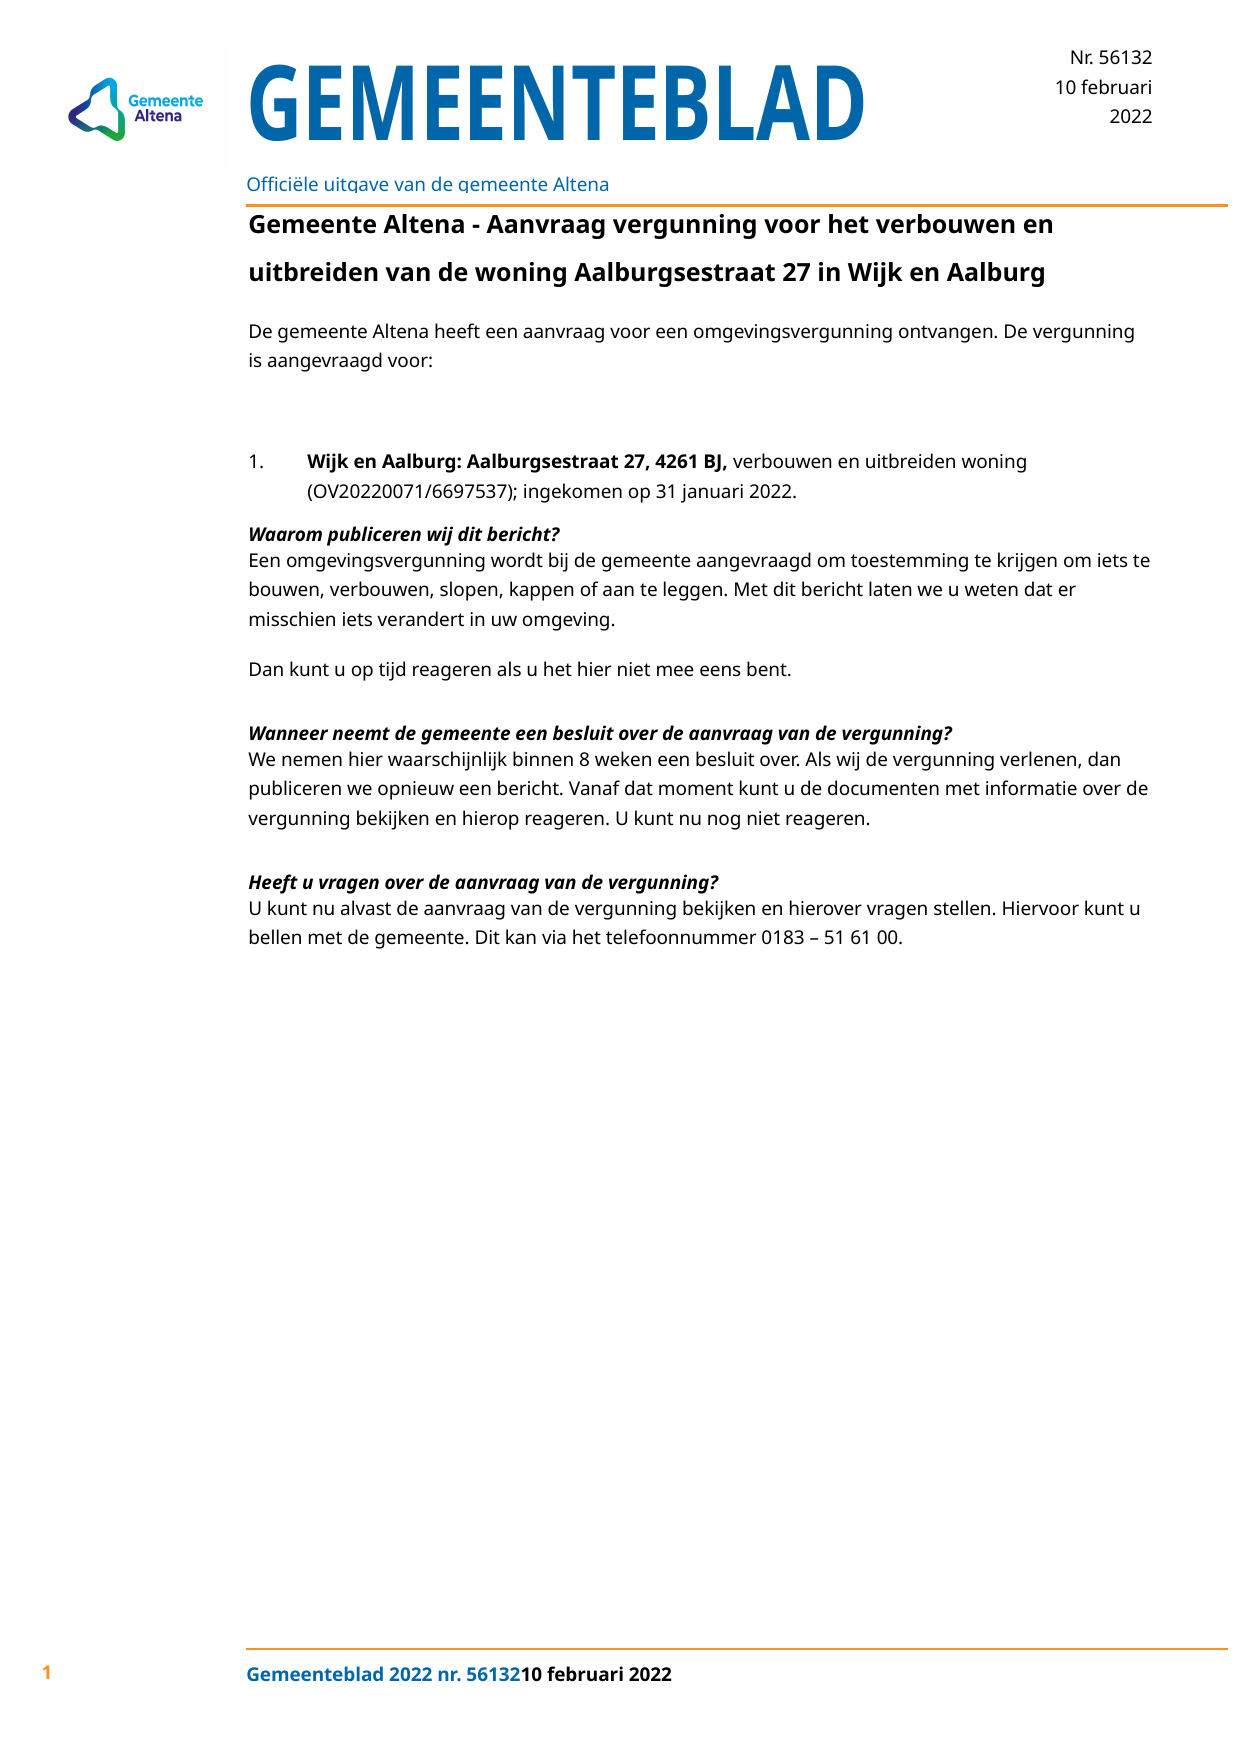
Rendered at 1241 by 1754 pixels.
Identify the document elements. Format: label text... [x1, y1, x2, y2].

text Gemeente Altena - Aanvraag vergunning voor het verbouwen en uitbreiden van de woning Aalburgsestraat 27 in Wijk en Aalburg [248, 207, 1152, 288]
text De gemeente Altena heeft een aanvraag voor een omgevingsvergunning ontvangen. De vergunning is aangevraagd voor: [248, 318, 1152, 373]
picture [41, 47, 231, 172]
text Waarom publiceren wij dit bericht? [248, 521, 1152, 547]
text Dan kunt u op tijd reageren als u het hier niet mee eens bent. [248, 656, 1152, 682]
text Heeft u vragen over de aanvraag van de vergunning? [248, 869, 1152, 895]
text U kunt nu alvast de aanvraag van de vergunning bekijken en hierover vragen stellen. Hiervoor kunt u bellen met de gemeente. Dit kan via het telefoonnummer 0183 – 51 61 00. [248, 895, 1152, 950]
list Wijk en Aalburg: Aalburgsestraat 27, 4261 BJ, verbouwen en uitbreiden woning (OV20220071/6697537); ingekomen op 31 januari 2022. [248, 448, 1152, 504]
text Wanneer neemt de gemeente een besluit over de aanvraag van de vergunning? [248, 720, 1152, 746]
text Een omgevingsvergunning wordt bij de gemeente aangevraagd om toestemming te krijgen om iets te bouwen, verbouwen, slopen, kappen of aan te leggen. Met dit bericht laten we u weten dat er misschien iets verandert in uw omgeving. [248, 547, 1152, 632]
text We nemen hier waarschijnlijk binnen 8 weken een besluit over. Als wij de vergunning verlenen, dan publiceren we opnieuw een bericht. Vanaf dat moment kunt u de documenten met informatie over de vergunning bekijken en hierop reageren. U kunt nu nog niet reageren. [248, 746, 1152, 831]
